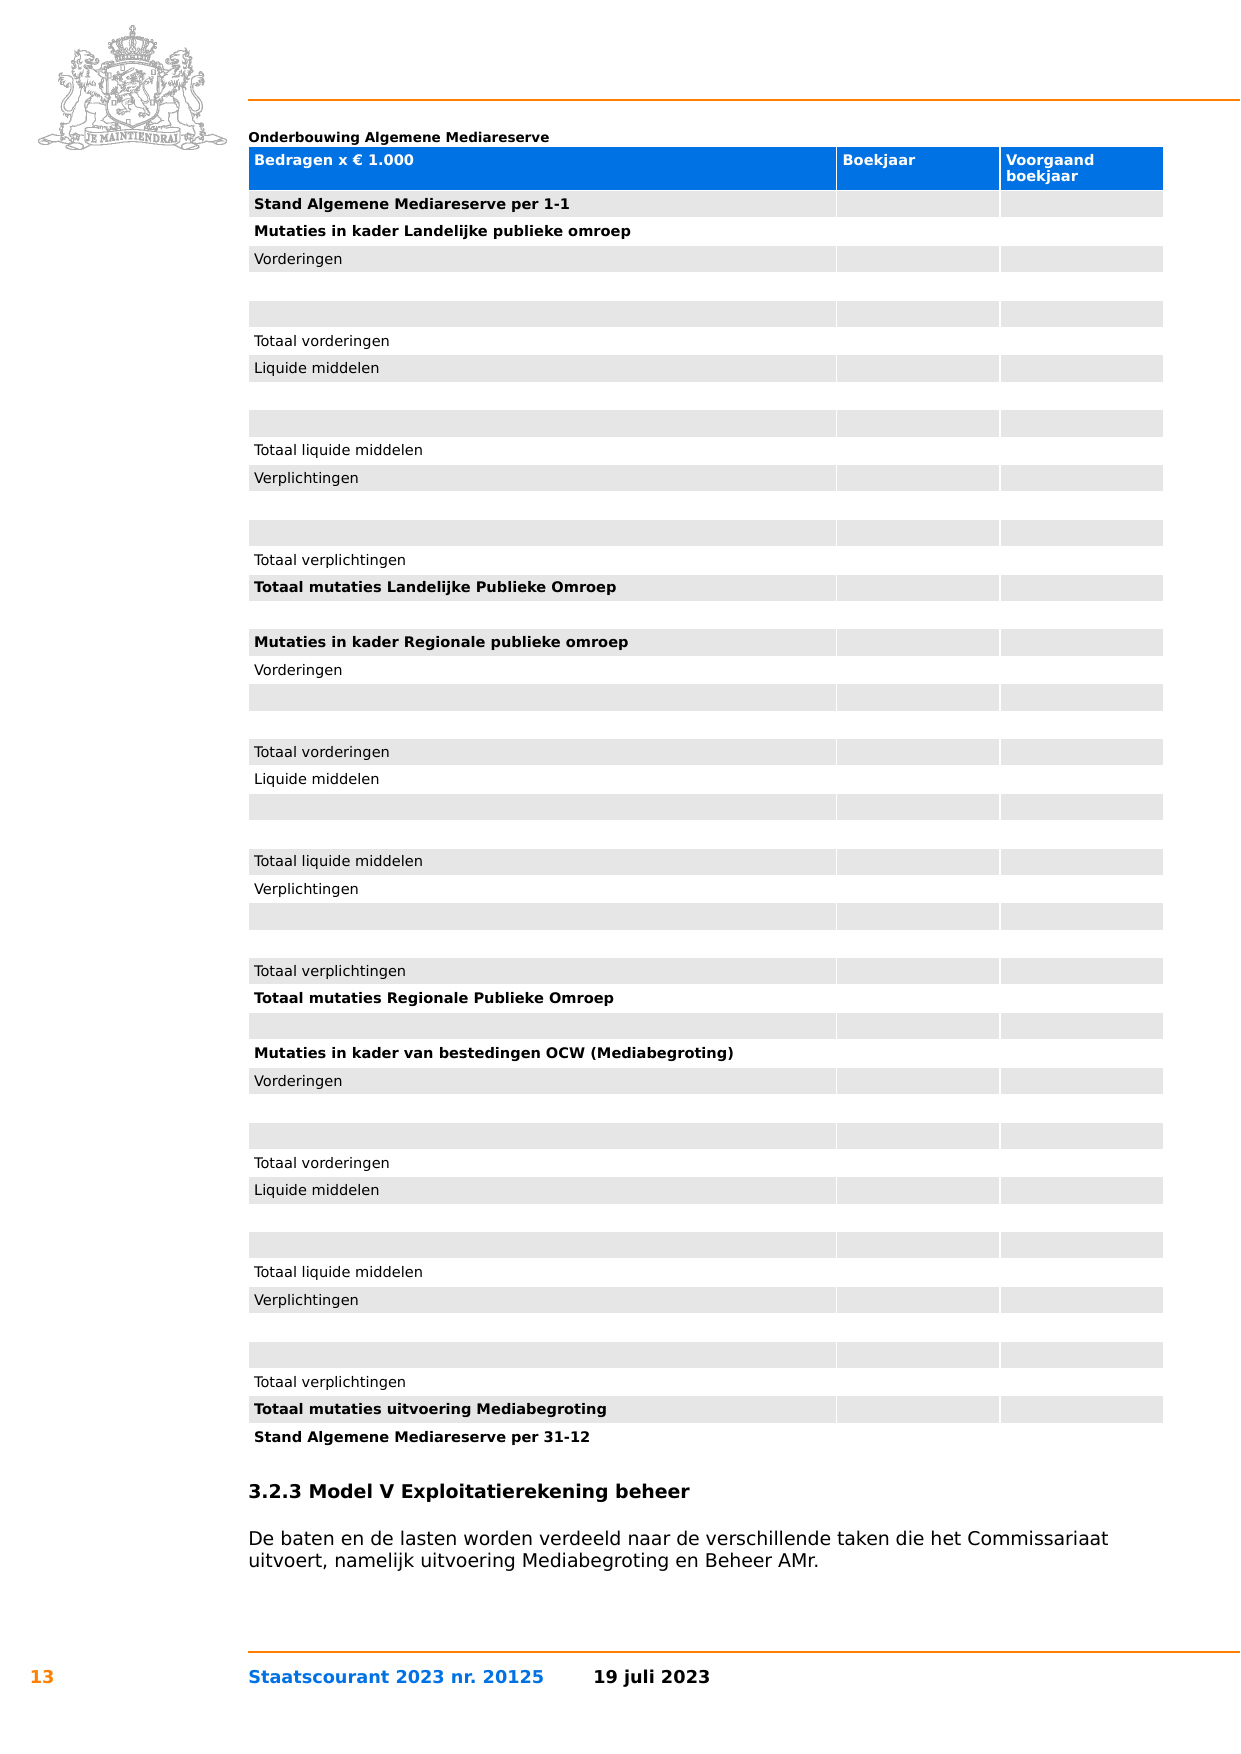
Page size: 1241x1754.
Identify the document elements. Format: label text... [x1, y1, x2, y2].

table_cell [837, 958, 999, 984]
table_cell [1001, 219, 1163, 245]
table_cell [837, 986, 999, 1012]
table_cell [837, 520, 999, 546]
table_cell [837, 355, 999, 382]
table_cell [837, 1013, 999, 1039]
table_cell [249, 410, 836, 437]
text De baten en de lasten worden verdeeld naar de verschillende taken die het Commissariaat uitvoert, namelijk uitvoering Mediabegroting en Beheer AMr. [248, 1528, 1163, 1572]
table_cell [837, 328, 999, 354]
table_cell [837, 575, 999, 601]
table_cell [1001, 629, 1163, 656]
table_cell Totaal mutaties uitvoering Mediabegroting [249, 1396, 836, 1423]
table_cell Liquide middelen [249, 355, 836, 382]
table_cell [249, 1205, 836, 1231]
table_cell Voorgaand boekjaar [1001, 147, 1163, 190]
table_cell [1001, 739, 1163, 765]
table_cell [837, 1232, 999, 1258]
table_cell [837, 712, 999, 738]
table_cell [249, 520, 836, 546]
table_cell [249, 1342, 836, 1368]
table_cell [249, 794, 836, 820]
table_cell [837, 876, 999, 902]
table_cell Totaal vorderingen [249, 1150, 836, 1176]
table_cell [837, 410, 999, 437]
table_cell [1001, 931, 1163, 957]
table_cell [837, 493, 999, 519]
table_cell [1001, 602, 1163, 628]
table_cell [1001, 1123, 1163, 1149]
table_cell [1001, 821, 1163, 847]
table_cell Totaal vorderingen [249, 328, 836, 354]
table_cell [1001, 876, 1163, 902]
table_cell [1001, 246, 1163, 272]
table_cell [1001, 684, 1163, 711]
table_cell Verplichtingen [249, 1287, 836, 1313]
table_cell [1001, 273, 1163, 299]
table_cell [249, 931, 836, 957]
table_cell [1001, 794, 1163, 820]
table_cell [1001, 1095, 1163, 1121]
table_cell Verplichtingen [249, 465, 836, 491]
picture [38, 25, 227, 150]
table_cell [1001, 301, 1163, 327]
table_cell [837, 547, 999, 573]
table_cell [837, 1396, 999, 1423]
table_cell [249, 1314, 836, 1341]
table_cell [249, 1013, 836, 1039]
table_cell [1001, 958, 1163, 984]
table_cell [837, 629, 999, 656]
table_cell [837, 1177, 999, 1204]
table_cell [1001, 1177, 1163, 1204]
table_cell [1001, 383, 1163, 409]
table_cell [1001, 849, 1163, 875]
table_cell [1001, 1342, 1163, 1368]
table_cell [1001, 547, 1163, 573]
table_cell [837, 903, 999, 930]
table_cell [837, 1369, 999, 1395]
table_cell [837, 794, 999, 820]
table_cell Totaal verplichtingen [249, 958, 836, 984]
table_cell [837, 821, 999, 847]
table_cell [837, 1123, 999, 1149]
table_cell [1001, 1040, 1163, 1067]
table_cell Totaal mutaties Landelijke Publieke Omroep [249, 575, 836, 601]
table_cell [837, 1287, 999, 1313]
table_cell [1001, 1314, 1163, 1341]
table_cell [1001, 1287, 1163, 1313]
table_cell [1001, 712, 1163, 738]
table_cell [249, 493, 836, 519]
table_cell [1001, 1068, 1163, 1094]
table_cell Totaal liquide middelen [249, 849, 836, 875]
table_cell Mutaties in kader van bestedingen OCW (Mediabegroting) [249, 1040, 836, 1067]
table_cell [837, 301, 999, 327]
table_cell [837, 1150, 999, 1176]
table_cell Totaal verplichtingen [249, 547, 836, 573]
table_cell [837, 1314, 999, 1341]
table_cell [249, 712, 836, 738]
table_cell [249, 1232, 836, 1258]
table_cell Boekjaar [837, 147, 999, 190]
table_cell [837, 191, 999, 217]
table_cell Stand Algemene Mediareserve per 1-1 [249, 191, 836, 217]
table_cell [837, 1040, 999, 1067]
table_cell Bedragen x € 1.000 [249, 147, 836, 190]
table_cell Liquide middelen [249, 1177, 836, 1204]
table_cell [837, 1068, 999, 1094]
table_cell [249, 821, 836, 847]
table_cell Vorderingen [249, 657, 836, 683]
table_cell [1001, 1396, 1163, 1423]
table_cell Mutaties in kader Regionale publieke omroep [249, 629, 836, 656]
table_cell Totaal liquide middelen [249, 1260, 836, 1286]
table_cell [1001, 986, 1163, 1012]
table_cell [837, 766, 999, 793]
table_cell [837, 438, 999, 464]
table_cell [837, 1342, 999, 1368]
table_cell [249, 903, 836, 930]
table_cell [1001, 657, 1163, 683]
table_cell [1001, 903, 1163, 930]
table_cell [249, 1123, 836, 1149]
table_cell [1001, 520, 1163, 546]
table_cell Mutaties in kader Landelijke publieke omroep [249, 219, 836, 245]
table_cell [837, 1424, 999, 1450]
table_cell Liquide middelen [249, 766, 836, 793]
table_cell Verplichtingen [249, 876, 836, 902]
table_cell [1001, 465, 1163, 491]
table_cell Vorderingen [249, 1068, 836, 1094]
table_cell [1001, 1260, 1163, 1286]
table_cell [837, 246, 999, 272]
table_cell [837, 383, 999, 409]
table_cell [837, 931, 999, 957]
table_cell [837, 684, 999, 711]
table_cell [837, 602, 999, 628]
table_cell [249, 383, 836, 409]
table_cell [1001, 410, 1163, 437]
table_cell Totaal verplichtingen [249, 1369, 836, 1395]
table_cell [837, 849, 999, 875]
table_cell Totaal vorderingen [249, 739, 836, 765]
table_cell Totaal mutaties Regionale Publieke Omroep [249, 986, 836, 1012]
table_cell [1001, 1013, 1163, 1039]
table_cell [837, 273, 999, 299]
table_cell [1001, 493, 1163, 519]
table_cell [1001, 328, 1163, 354]
subtitle 3.2.3 Model V Exploitatierekening beheer [248, 1481, 1163, 1503]
table_cell [837, 219, 999, 245]
table_cell Vorderingen [249, 246, 836, 272]
table_cell [249, 301, 836, 327]
table_cell [837, 465, 999, 491]
table_cell [1001, 1369, 1163, 1395]
table_cell [1001, 438, 1163, 464]
table_cell [837, 739, 999, 765]
table_header Onderbouwing Algemene Mediareserve [248, 130, 1163, 146]
table_cell [1001, 1232, 1163, 1258]
table_cell [1001, 1205, 1163, 1231]
table_cell [837, 1205, 999, 1231]
table_cell [1001, 191, 1163, 217]
table_cell Totaal liquide middelen [249, 438, 836, 464]
table_cell [249, 602, 836, 628]
table_cell [837, 657, 999, 683]
table_cell Stand Algemene Mediareserve per 31-12 [249, 1424, 836, 1450]
table_cell [1001, 355, 1163, 382]
table_cell [837, 1260, 999, 1286]
table_cell [249, 684, 836, 711]
table_cell [1001, 1150, 1163, 1176]
table_cell [1001, 575, 1163, 601]
table_cell [1001, 766, 1163, 793]
table_cell [249, 273, 836, 299]
table_cell [837, 1095, 999, 1121]
table_cell [249, 1095, 836, 1121]
table_cell [1001, 1424, 1163, 1450]
